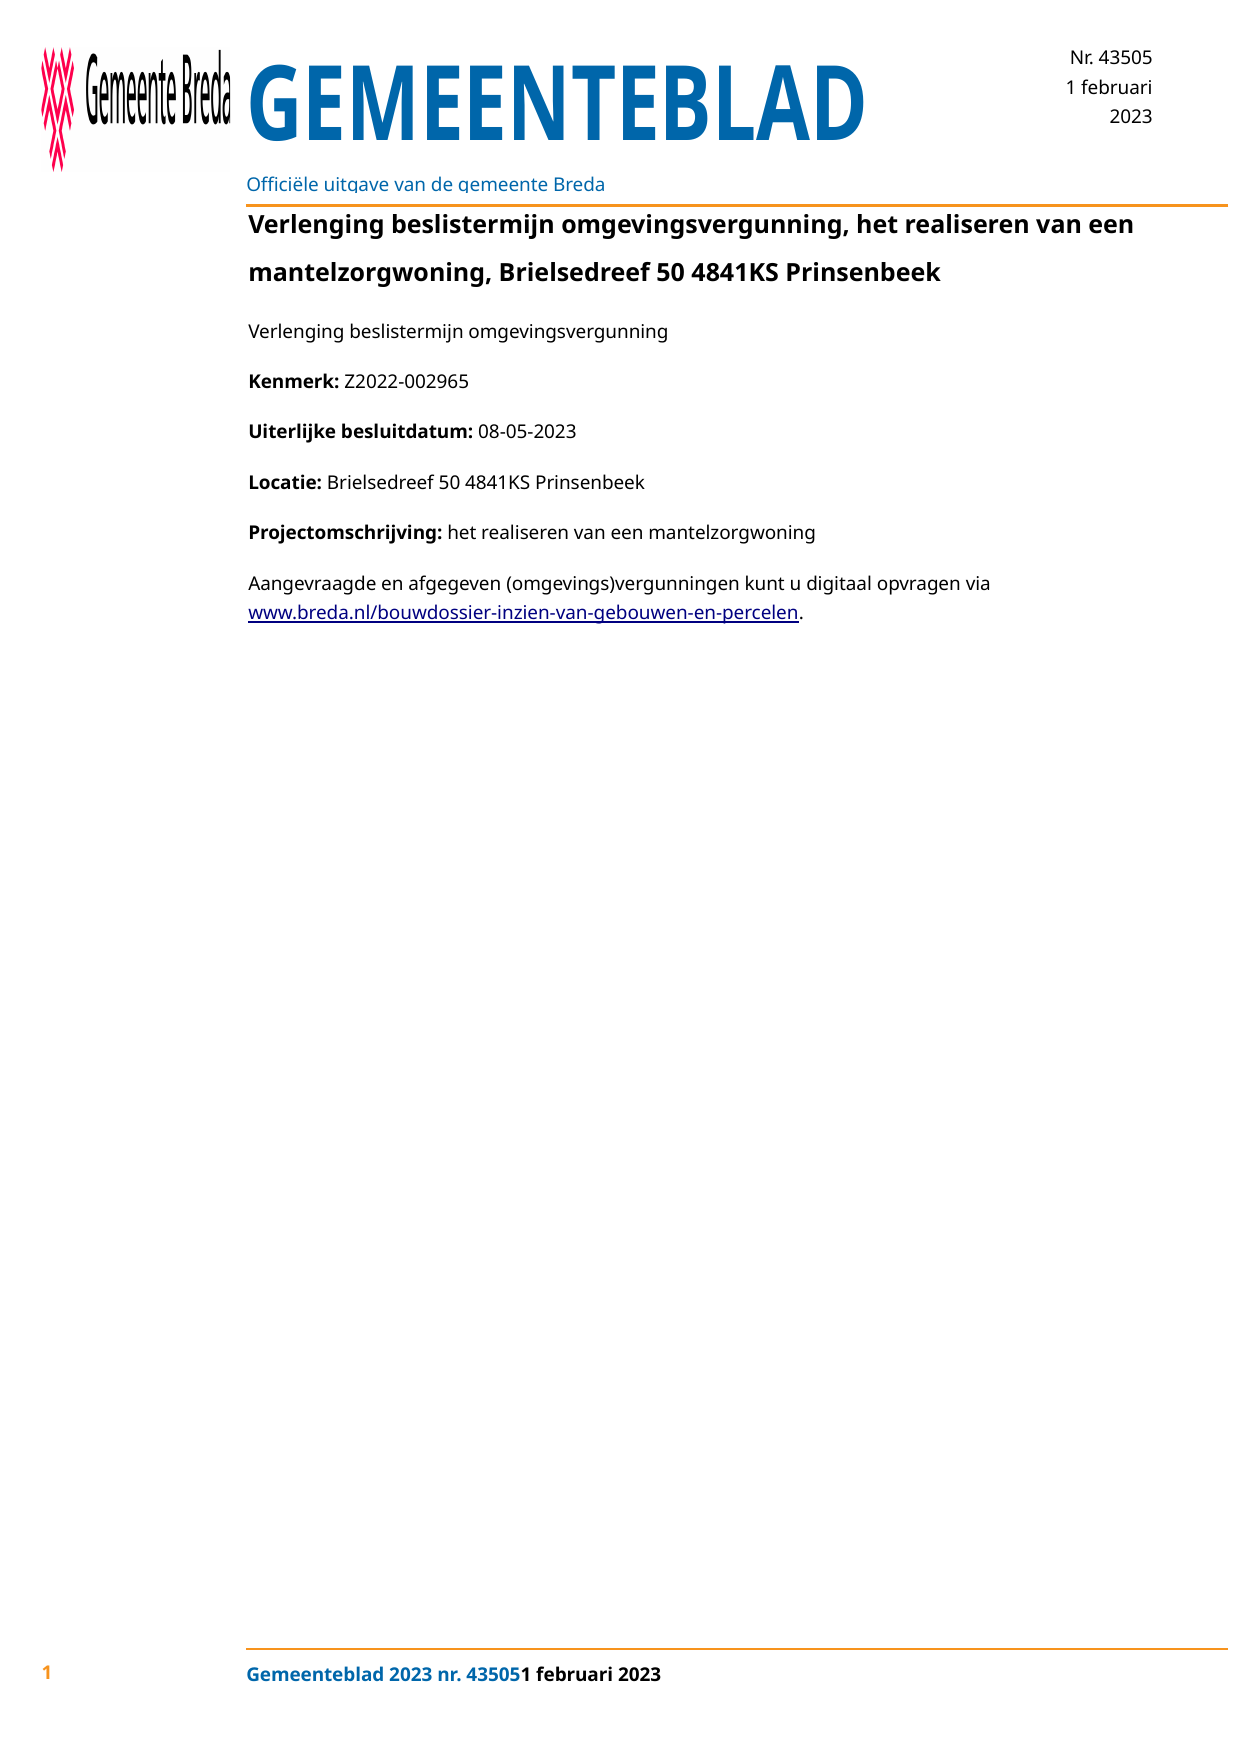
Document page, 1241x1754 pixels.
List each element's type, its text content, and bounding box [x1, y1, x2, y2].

text Aangevraagde en afgegeven (omgevings)vergunningen kunt u digitaal opvragen via www.breda.nl/bouwdossier-inzien-van-gebouwen-en-percelen. [248, 570, 1152, 625]
text Locatie: Brielsedreef 50 4841KS Prinsenbeek [248, 469, 1152, 495]
text Projectomschrijving: het realiseren van een mantelzorgwoning [248, 519, 1152, 545]
picture [41, 47, 231, 172]
text Verlenging beslistermijn omgevingsvergunning [248, 318, 1152, 344]
text Uiterlijke besluitdatum: 08-05-2023 [248, 419, 1152, 444]
text Kenmerk: Z2022-002965 [248, 368, 1152, 394]
text Verlenging beslistermijn omgevingsvergunning, het realiseren van een mantelzorgwoning, Brielsedreef 50 4841KS Prinsenbeek [248, 207, 1152, 288]
